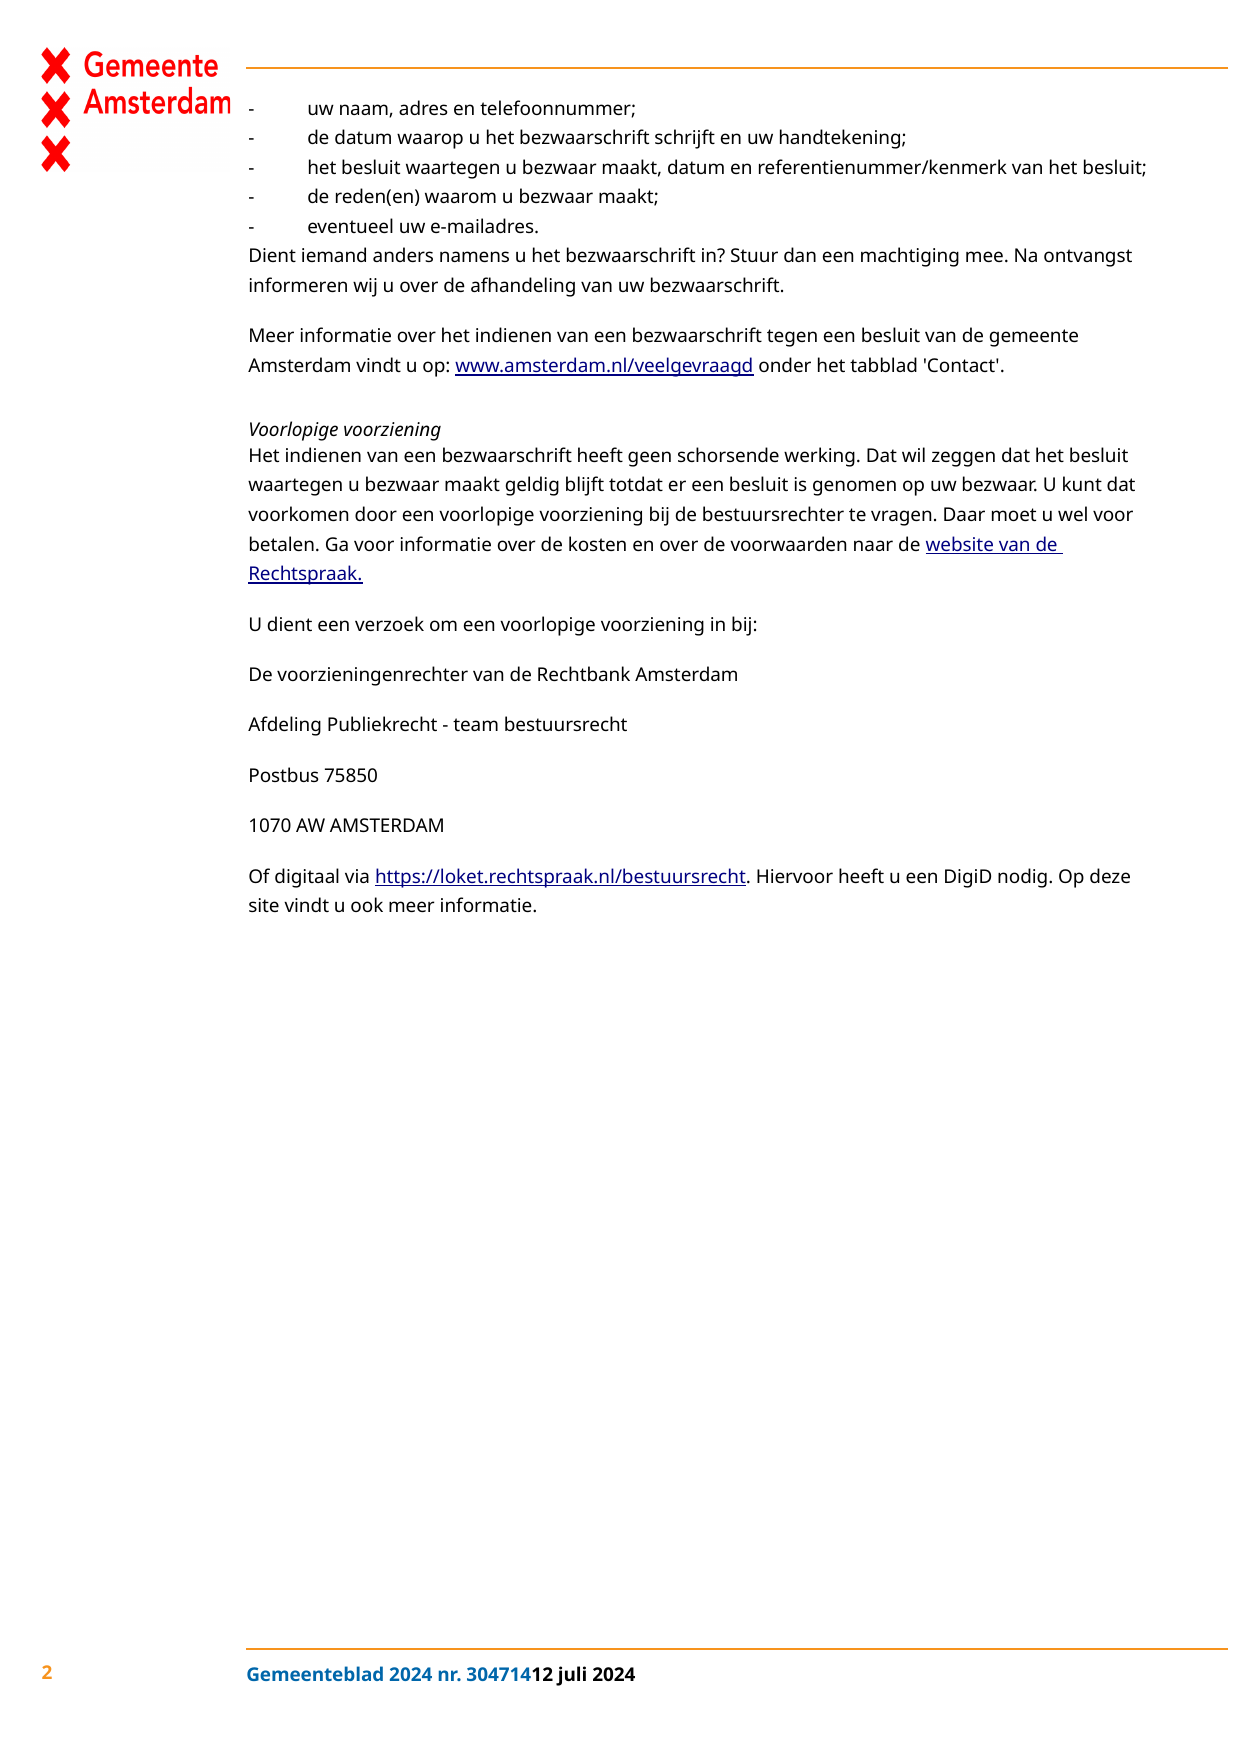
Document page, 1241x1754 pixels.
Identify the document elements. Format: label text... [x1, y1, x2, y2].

picture [41, 47, 231, 172]
text De voorzieningenrechter van de Rechtbank Amsterdam [248, 661, 1152, 687]
text Dient iemand anders namens u het bezwaarschrift in? Stuur dan een machtiging mee. Na ontvangst informeren wij u over de afhandeling van uw bezwaarschrift. [248, 243, 1152, 298]
list het besluit waartegen u bezwaar maakt, datum en referentienummer/kenmerk van het besluit; [248, 154, 1152, 180]
text Voorlopige voorziening [248, 416, 1152, 442]
list uw naam, adres en telefoonnummer; [248, 95, 1152, 121]
list eventueel uw e-mailadres. [248, 213, 1152, 239]
list de reden(en) waarom u bezwaar maakt; [248, 183, 1152, 209]
text Postbus 75850 [248, 762, 1152, 788]
text Of digitaal via https://loket.rechtspraak.nl/bestuursrecht. Hiervoor heeft u een DigiD nodig. Op deze site vindt u ook meer informatie. [248, 863, 1152, 918]
text Afdeling Publiekrecht - team bestuursrecht [248, 712, 1152, 737]
list de datum waarop u het bezwaarschrift schrijft en uw handtekening; [248, 124, 1152, 150]
text Het indienen van een bezwaarschrift heeft geen schorsende werking. Dat wil zeggen dat het besluit waartegen u bezwaar maakt geldig blijft totdat er een besluit is genomen op uw bezwaar. U kunt dat voorkomen door een voorlopige voorziening bij de bestuursrechter te vragen. Daar moet u wel voor betalen. Ga voor informatie over de kosten en over de voorwaarden naar de website van de Rechtspraak. [248, 442, 1152, 586]
text Meer informatie over het indienen van een bezwaarschrift tegen een besluit van de gemeente Amsterdam vindt u op: www.amsterdam.nl/veelgevraagd onder het tabblad 'Contact'. [248, 323, 1152, 378]
text U dient een verzoek om een voorlopige voorziening in bij: [248, 611, 1152, 636]
text 1070 AW AMSTERDAM [248, 812, 1152, 838]
